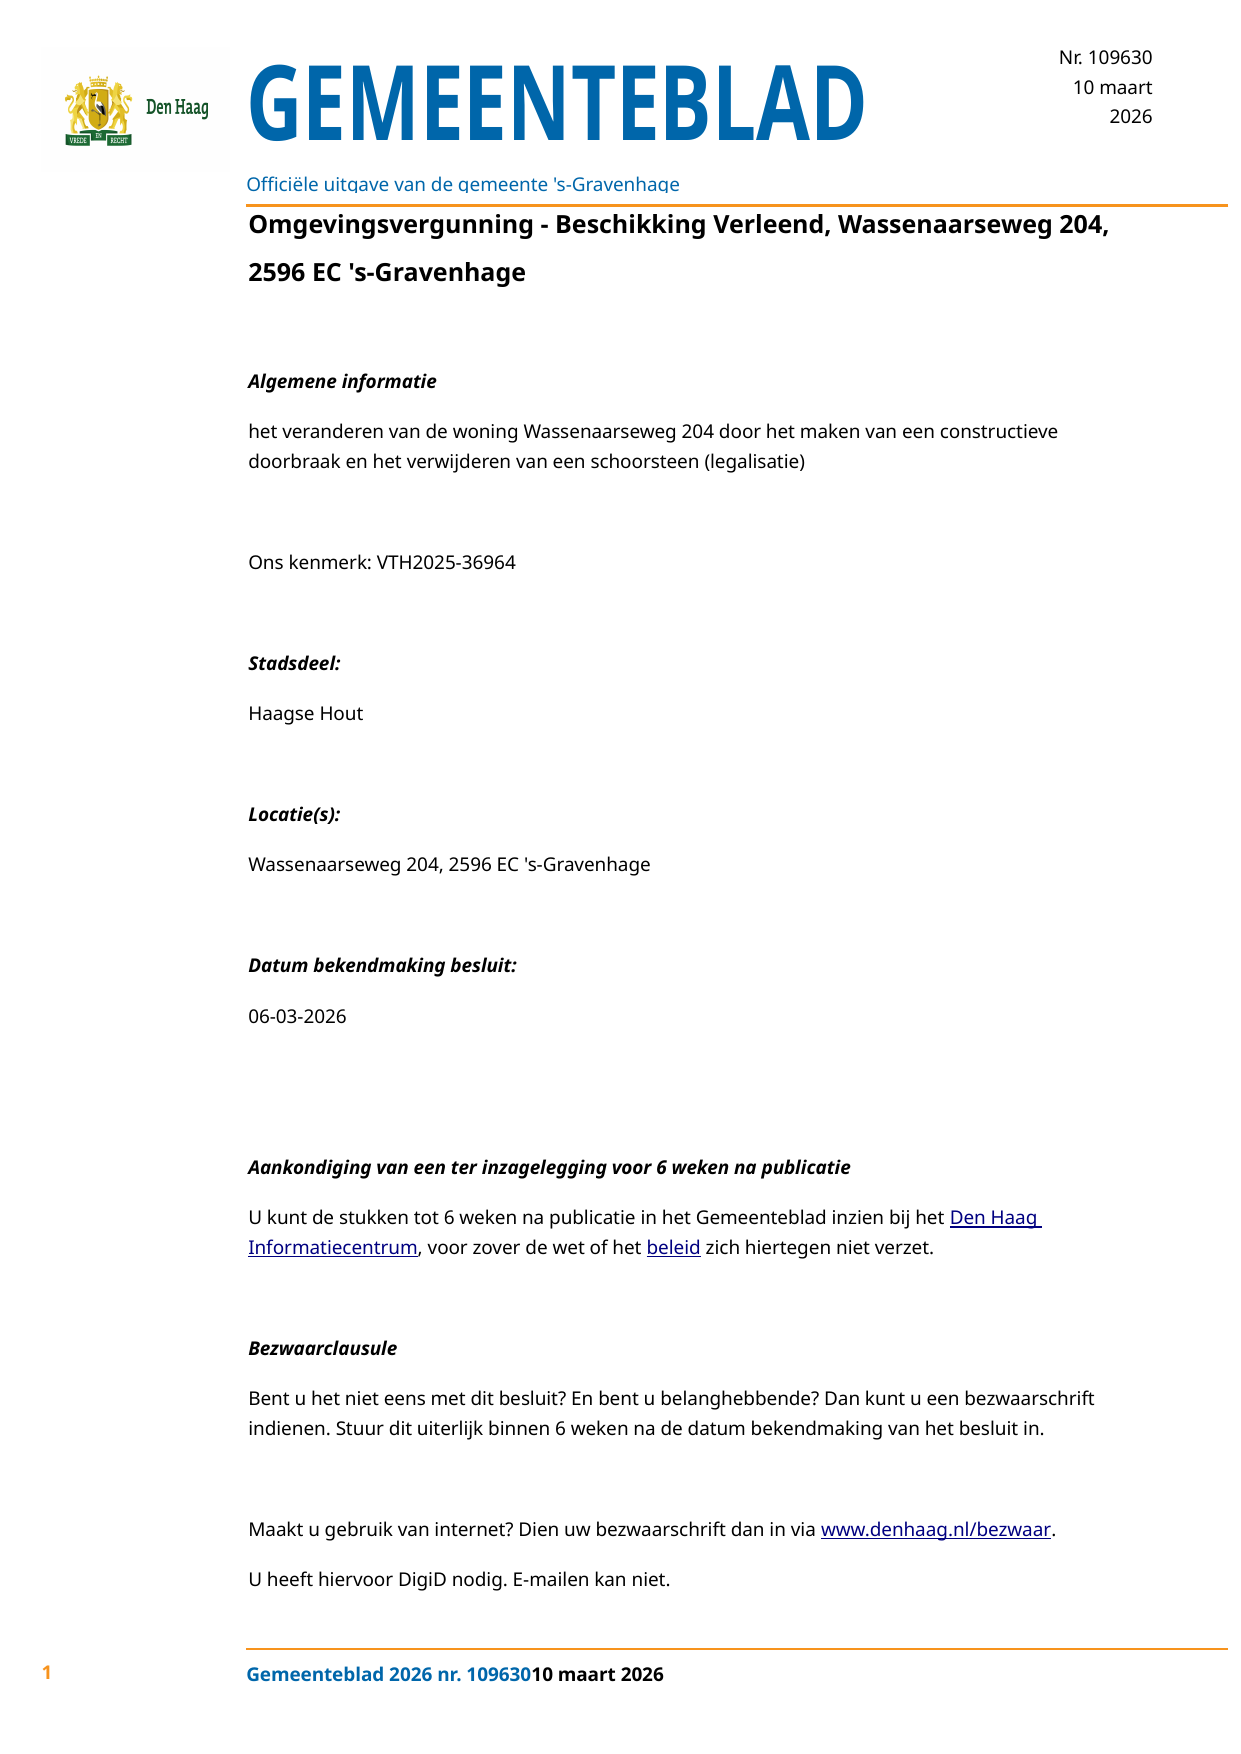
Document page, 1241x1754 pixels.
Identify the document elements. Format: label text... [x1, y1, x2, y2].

text Bent u het niet eens met dit besluit? En bent u belanghebbende? Dan kunt u een bezwaarschrift indienen. Stuur dit uiterlijk binnen 6 weken na de datum bekendmaking van het besluit in. [248, 1385, 1152, 1441]
text Datum bekendmaking besluit: [248, 952, 1152, 978]
text Wassenaarseweg 204, 2596 EC 's-Gravenhage [248, 852, 1152, 877]
text Aankondiging van een ter inzagelegging voor 6 weken na publicatie [248, 1154, 1152, 1180]
text Maakt u gebruik van internet? Dien uw bezwaarschrift dan in via www.denhaag.nl/bezwaar. [248, 1516, 1152, 1542]
text Omgevingsvergunning - Beschikking Verleend, Wassenaarseweg 204, 2596 EC 's-Gravenhage [248, 207, 1152, 288]
text Locatie(s): [248, 801, 1152, 827]
text Stadsdeel: [248, 650, 1152, 676]
text Algemene informatie [248, 368, 1152, 394]
picture [41, 47, 231, 172]
text het veranderen van de woning Wassenaarseweg 204 door het maken van een constructieve doorbraak en het verwijderen van een schoorsteen (legalisatie) [248, 419, 1152, 474]
text Ons kenmerk: VTH2025-36964 [248, 549, 1152, 575]
text U heeft hiervoor DigiD nodig. E-mailen kan niet. [248, 1566, 1152, 1592]
text 06-03-2026 [248, 1003, 1152, 1029]
text Bezwaarclausule [248, 1335, 1152, 1361]
text U kunt de stukken tot 6 weken na publicatie in het Gemeenteblad inzien bij het Den Haag Informatiecentrum, voor zover de wet of het beleid zich hiertegen niet verzet. [248, 1204, 1152, 1260]
text Haagse Hout [248, 700, 1152, 726]
